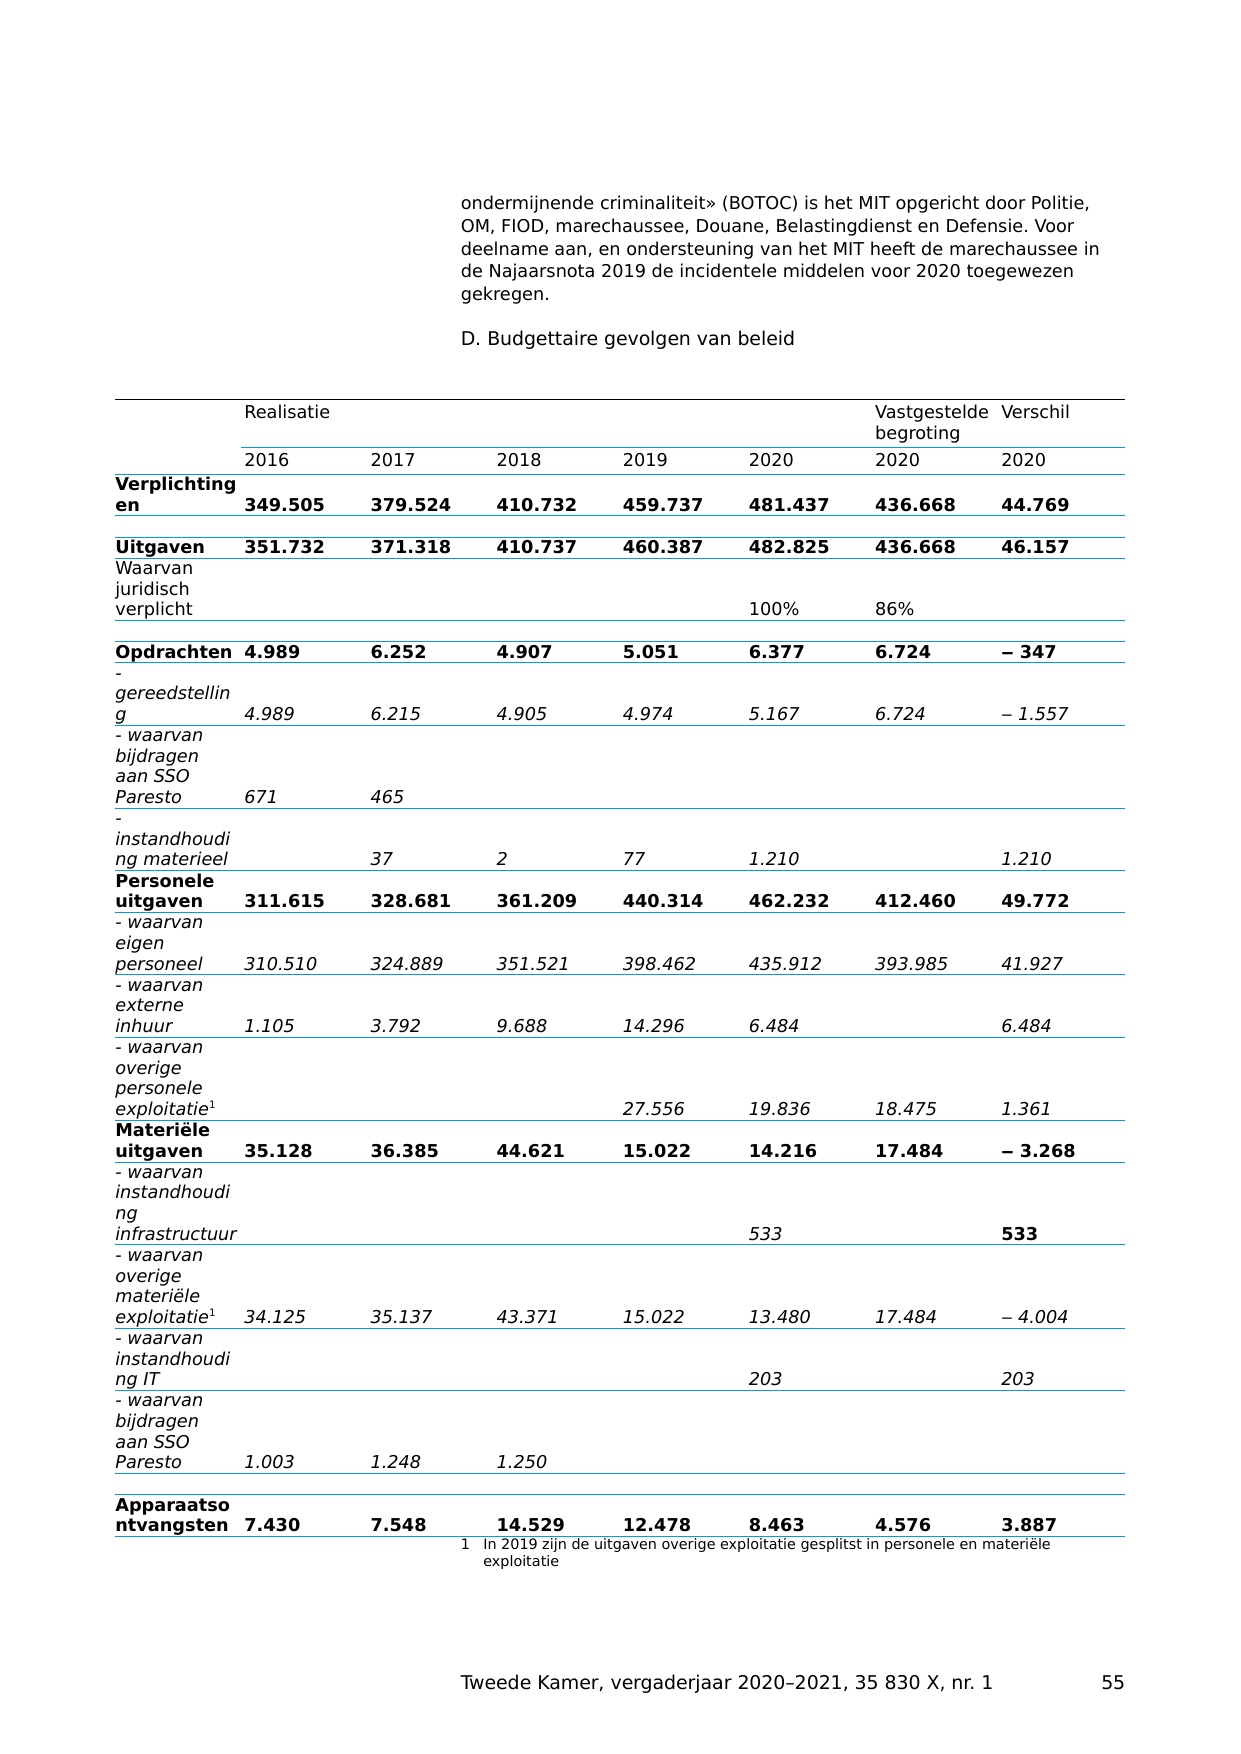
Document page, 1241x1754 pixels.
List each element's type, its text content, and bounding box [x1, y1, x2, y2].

table_cell 8.463 [746, 1495, 872, 1536]
table_cell [115, 621, 241, 641]
table_cell Personele uitgaven [115, 871, 241, 912]
table_cell [115, 400, 241, 473]
table_cell [368, 1474, 493, 1494]
table_cell Opdrachten [115, 642, 241, 662]
table_cell - waarvan externe inhuur [115, 975, 241, 1037]
table_cell [241, 1329, 367, 1390]
table_cell 15.022 [620, 1245, 746, 1327]
table_cell 3.887 [998, 1495, 1125, 1536]
table_cell 351.732 [241, 538, 367, 557]
table_cell [241, 1038, 367, 1119]
table_cell [872, 1329, 998, 1390]
table_cell 203 [998, 1329, 1125, 1390]
table_cell 410.732 [494, 475, 620, 515]
table_cell 4.974 [620, 663, 746, 724]
table_cell 1.361 [998, 1038, 1125, 1119]
table_cell [241, 621, 367, 641]
table_cell 14.216 [746, 1121, 872, 1161]
table_cell 2019 [620, 448, 746, 473]
table_cell [620, 1329, 746, 1390]
table_cell 412.460 [872, 871, 998, 912]
table_cell [241, 1474, 367, 1494]
table_cell 7.548 [368, 1495, 493, 1536]
table_cell 2018 [494, 448, 620, 473]
table_cell 1.250 [494, 1391, 620, 1473]
table_cell 533 [746, 1163, 872, 1244]
table_cell 435.912 [746, 913, 872, 974]
table_cell 2020 [872, 448, 998, 473]
table_cell 436.668 [872, 538, 998, 557]
table_cell [872, 809, 998, 870]
table_cell [494, 1474, 620, 1494]
table_cell 459.737 [620, 475, 746, 515]
table_cell [368, 516, 493, 536]
table_cell 1.210 [998, 809, 1125, 870]
table_cell [620, 726, 746, 808]
table_cell [998, 1391, 1125, 1473]
table_cell 465 [368, 726, 493, 808]
table_cell 14.296 [620, 975, 746, 1037]
table_cell [998, 516, 1125, 536]
table_cell 44.769 [998, 475, 1125, 515]
table_cell 19.836 [746, 1038, 872, 1119]
table_cell [241, 559, 367, 620]
table_cell 533 [998, 1163, 1125, 1244]
table_cell [746, 621, 872, 641]
table_cell 671 [241, 726, 367, 808]
table_cell 49.772 [998, 871, 1125, 912]
table_cell Vastgestelde begroting [872, 400, 998, 446]
table_cell - waarvan instandhouding infrastructuur [115, 1163, 241, 1244]
table_cell 2020 [746, 448, 872, 473]
table_cell 310.510 [241, 913, 367, 974]
table_cell 324.889 [368, 913, 493, 974]
table_cell 311.615 [241, 871, 367, 912]
table_cell [872, 1163, 998, 1244]
table_cell 328.681 [368, 871, 493, 912]
table_cell - waarvan overige personele exploitatie1 [115, 1038, 241, 1119]
table_cell 1.210 [746, 809, 872, 870]
table_cell [620, 559, 746, 620]
table_cell 41.927 [998, 913, 1125, 974]
table_cell Waarvan juridisch verplicht [115, 559, 241, 620]
table_cell [872, 726, 998, 808]
table_cell [998, 726, 1125, 808]
table_cell 17.484 [872, 1245, 998, 1327]
table_cell [872, 1391, 998, 1473]
table_cell 436.668 [872, 475, 998, 515]
table_cell - instandhouding materieel [115, 809, 241, 870]
table_cell [241, 1163, 367, 1244]
table_cell 462.232 [746, 871, 872, 912]
table_cell 35.137 [368, 1245, 493, 1327]
table_header Tabel 9 Budgettaire gevolgen van beleidsartikel 5 Koninklijke Marechaussee (bedragen x € 1.000) [115, 374, 1125, 399]
table_cell Verplichtingen [115, 475, 241, 515]
table_cell 4.989 [241, 663, 367, 724]
table_cell 379.524 [368, 475, 493, 515]
table_cell [115, 516, 241, 536]
table_cell [368, 1038, 493, 1119]
table_cell - waarvan instandhouding IT [115, 1329, 241, 1390]
table_cell 5.167 [746, 663, 872, 724]
table_cell 14.529 [494, 1495, 620, 1536]
table_cell Materiële uitgaven [115, 1121, 241, 1161]
table_cell 15.022 [620, 1121, 746, 1161]
table_cell [746, 1474, 872, 1494]
table_cell 2016 [241, 448, 367, 473]
table_cell 410.737 [494, 538, 620, 557]
table_cell [872, 516, 998, 536]
table_cell 6.252 [368, 642, 493, 662]
table_cell - waarvan overige materiële exploitatie1 [115, 1245, 241, 1327]
table_cell [872, 1474, 998, 1494]
table_cell 203 [746, 1329, 872, 1390]
table_cell [494, 621, 620, 641]
table_cell 6.377 [746, 642, 872, 662]
table_cell 1.105 [241, 975, 367, 1037]
table_cell 481.437 [746, 475, 872, 515]
title D. Budgettaire gevolgen van beleid [461, 328, 1125, 350]
table_cell 18.475 [872, 1038, 998, 1119]
table_cell 7.430 [241, 1495, 367, 1536]
table_cell ‒ 3.268 [998, 1121, 1125, 1161]
table_cell Verschil [998, 400, 1125, 446]
table_cell [620, 621, 746, 641]
table_cell [494, 1329, 620, 1390]
table_cell 440.314 [620, 871, 746, 912]
table_cell 361.209 [494, 871, 620, 912]
table_cell 6.724 [872, 642, 998, 662]
table_cell Realisatie [241, 400, 872, 446]
table_cell 1.003 [241, 1391, 367, 1473]
table_cell 4.576 [872, 1495, 998, 1536]
table_cell 1.248 [368, 1391, 493, 1473]
table_cell 351.521 [494, 913, 620, 974]
table_cell 4.907 [494, 642, 620, 662]
table_cell 86% [872, 559, 998, 620]
table_cell [494, 1163, 620, 1244]
table_cell [368, 559, 493, 620]
table_cell [494, 559, 620, 620]
table_cell 9.688 [494, 975, 620, 1037]
table_cell 46.157 [998, 538, 1125, 557]
table_cell 43.371 [494, 1245, 620, 1327]
table_cell 371.318 [368, 538, 493, 557]
table_cell 35.128 [241, 1121, 367, 1161]
table_cell [620, 1163, 746, 1244]
table_cell ‒ 1.557 [998, 663, 1125, 724]
table_cell 2020 [998, 448, 1125, 473]
table_cell [872, 975, 998, 1037]
table_cell 37 [368, 809, 493, 870]
table_cell [241, 516, 367, 536]
table_cell 77 [620, 809, 746, 870]
table_cell 482.825 [746, 538, 872, 557]
table_cell Apparaatsontvangsten [115, 1495, 241, 1536]
table_cell 17.484 [872, 1121, 998, 1161]
table_cell - waarvan bijdragen aan SSO Paresto [115, 1391, 241, 1473]
table_cell 393.985 [872, 913, 998, 974]
table_cell 4.905 [494, 663, 620, 724]
table_cell 398.462 [620, 913, 746, 974]
table_cell [620, 516, 746, 536]
table_cell [746, 516, 872, 536]
table_cell 349.505 [241, 475, 367, 515]
table_cell - gereedstelling [115, 663, 241, 724]
table_cell [368, 1163, 493, 1244]
table_cell 100% [746, 559, 872, 620]
table_cell [494, 1038, 620, 1119]
table_cell 44.621 [494, 1121, 620, 1161]
table_cell [494, 516, 620, 536]
table_cell ‒ 4.004 [998, 1245, 1125, 1327]
table_cell - waarvan eigen personeel [115, 913, 241, 974]
table_cell 2 [494, 809, 620, 870]
table_cell 4.989 [241, 642, 367, 662]
table_cell [746, 726, 872, 808]
table_cell [620, 1391, 746, 1473]
table_cell - waarvan bijdragen aan SSO Paresto [115, 726, 241, 808]
table_cell [368, 621, 493, 641]
table_cell [998, 621, 1125, 641]
table_cell 6.484 [746, 975, 872, 1037]
table_cell 5.051 [620, 642, 746, 662]
table_cell 12.478 [620, 1495, 746, 1536]
table_cell 460.387 [620, 538, 746, 557]
table_cell [241, 809, 367, 870]
table_cell 6.215 [368, 663, 493, 724]
table_cell [620, 1474, 746, 1494]
table_cell Uitgaven [115, 538, 241, 557]
table_cell ‒ 347 [998, 642, 1125, 662]
table_cell 34.125 [241, 1245, 367, 1327]
table_cell 36.385 [368, 1121, 493, 1161]
table_cell [872, 621, 998, 641]
table_cell 3.792 [368, 975, 493, 1037]
list In 2019 zijn de uitgaven overige exploitatie gesplitst in personele en materiële exploitatie [461, 1537, 1125, 1570]
table_cell 6.724 [872, 663, 998, 724]
table_cell [998, 1474, 1125, 1494]
table_cell [746, 1391, 872, 1473]
table_cell 2017 [368, 448, 493, 473]
table_cell [115, 1474, 241, 1494]
table_cell 6.484 [998, 975, 1125, 1037]
table_cell [998, 559, 1125, 620]
table_cell 27.556 [620, 1038, 746, 1119]
table_cell 13.480 [746, 1245, 872, 1327]
table_cell [494, 726, 620, 808]
table_cell [368, 1329, 493, 1390]
text ondermijnende criminaliteit» (BOTOC) is het MIT opgericht door Politie, OM, FIOD, marechaussee, Douane, Belastingdienst en Defensie. Voor deelname aan, en ondersteuning van het MIT heeft de marechaussee in de Najaarsnota 2019 de incidentele middelen voor 2020 toegewezen gekregen. [461, 191, 1125, 305]
